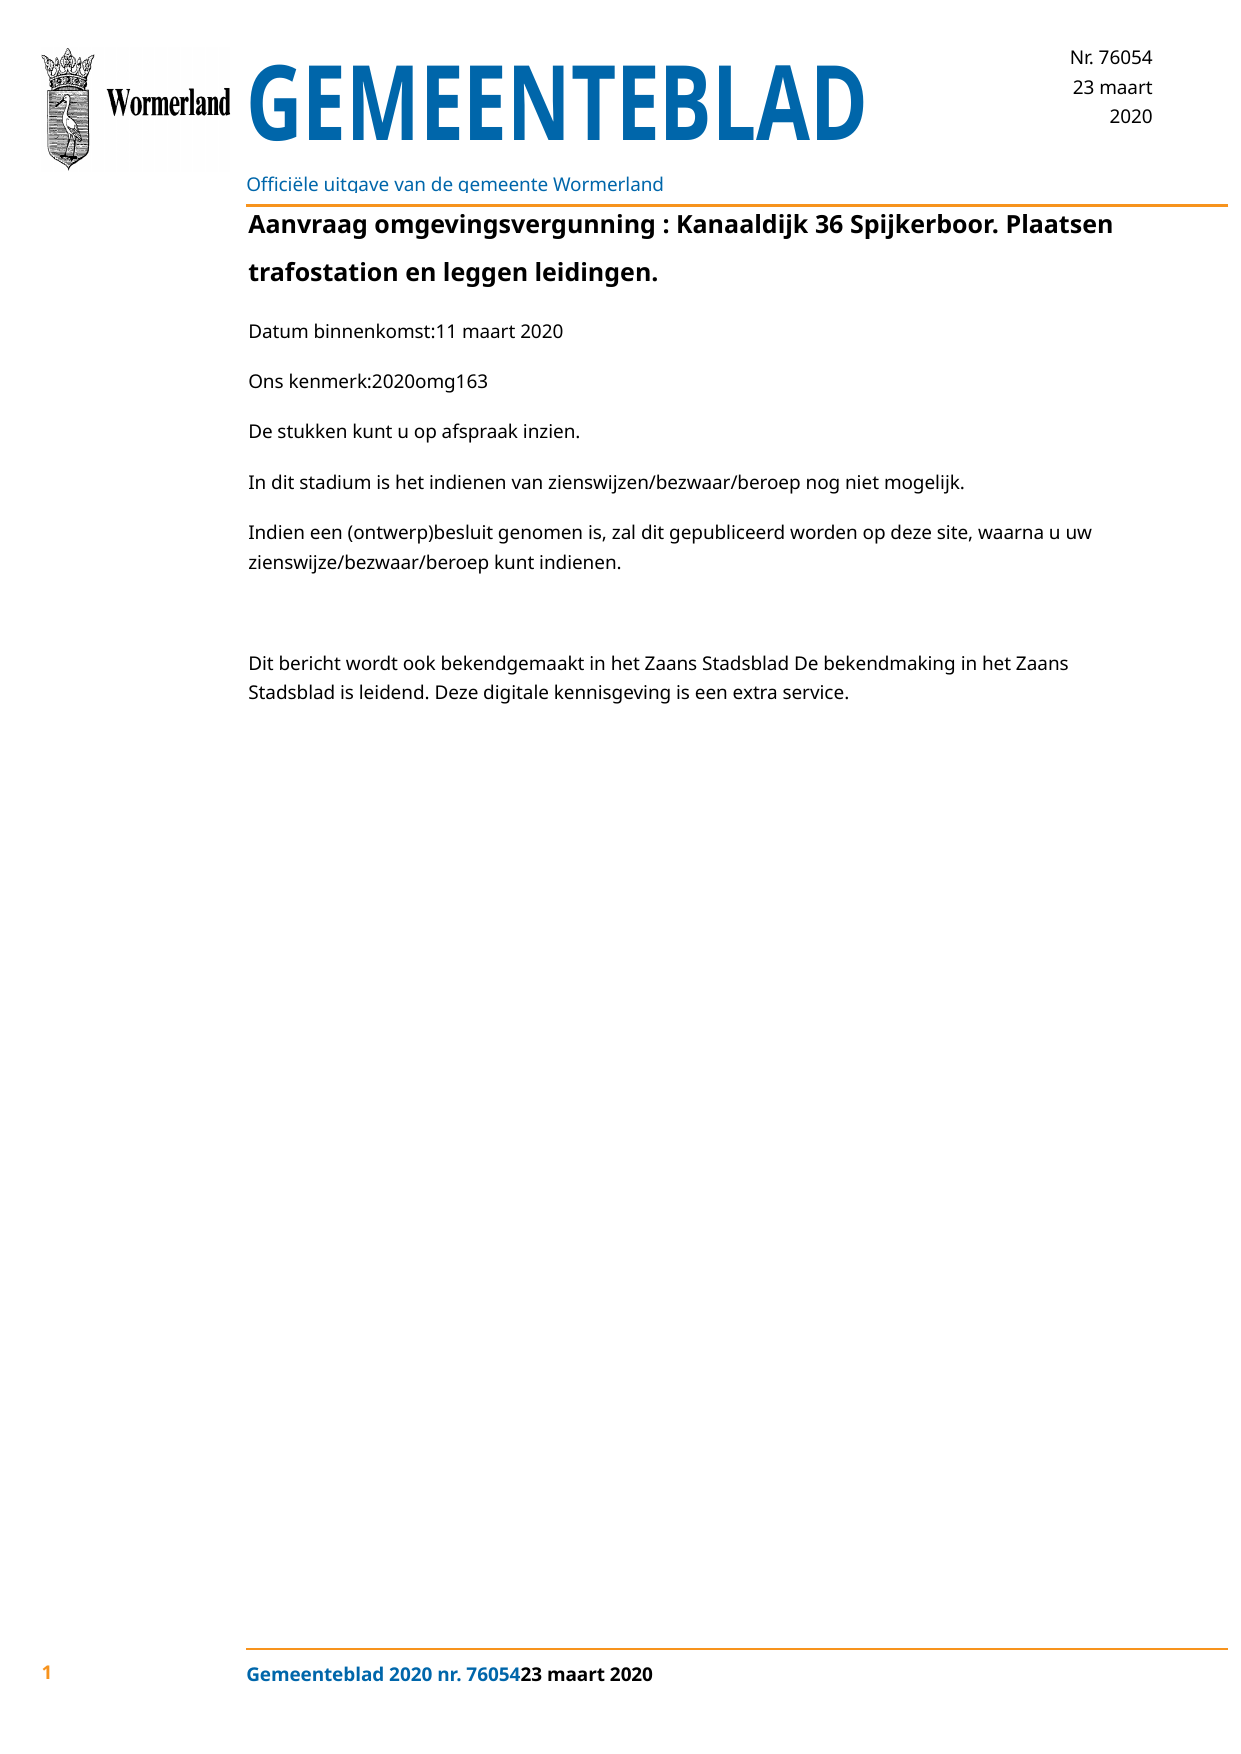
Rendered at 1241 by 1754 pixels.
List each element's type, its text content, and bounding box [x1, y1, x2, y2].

text De stukken kunt u op afspraak inzien. [248, 419, 1152, 444]
picture [41, 47, 231, 172]
text Ons kenmerk:2020omg163 [248, 368, 1152, 394]
text Datum binnenkomst:11 maart 2020 [248, 318, 1152, 344]
text Aanvraag omgevingsvergunning : Kanaaldijk 36 Spijkerboor. Plaatsen trafostation en leggen leidingen. [248, 207, 1152, 288]
text In dit stadium is het indienen van zienswijzen/bezwaar/beroep nog niet mogelijk. [248, 469, 1152, 495]
text Indien een (ontwerp)besluit genomen is, zal dit gepubliceerd worden op deze site, waarna u uw zienswijze/bezwaar/beroep kunt indienen. [248, 519, 1152, 575]
text Dit bericht wordt ook bekendgemaakt in het Zaans Stadsblad De bekendmaking in het Zaans Stadsblad is leidend. Deze digitale kennisgeving is een extra service. [248, 650, 1152, 705]
